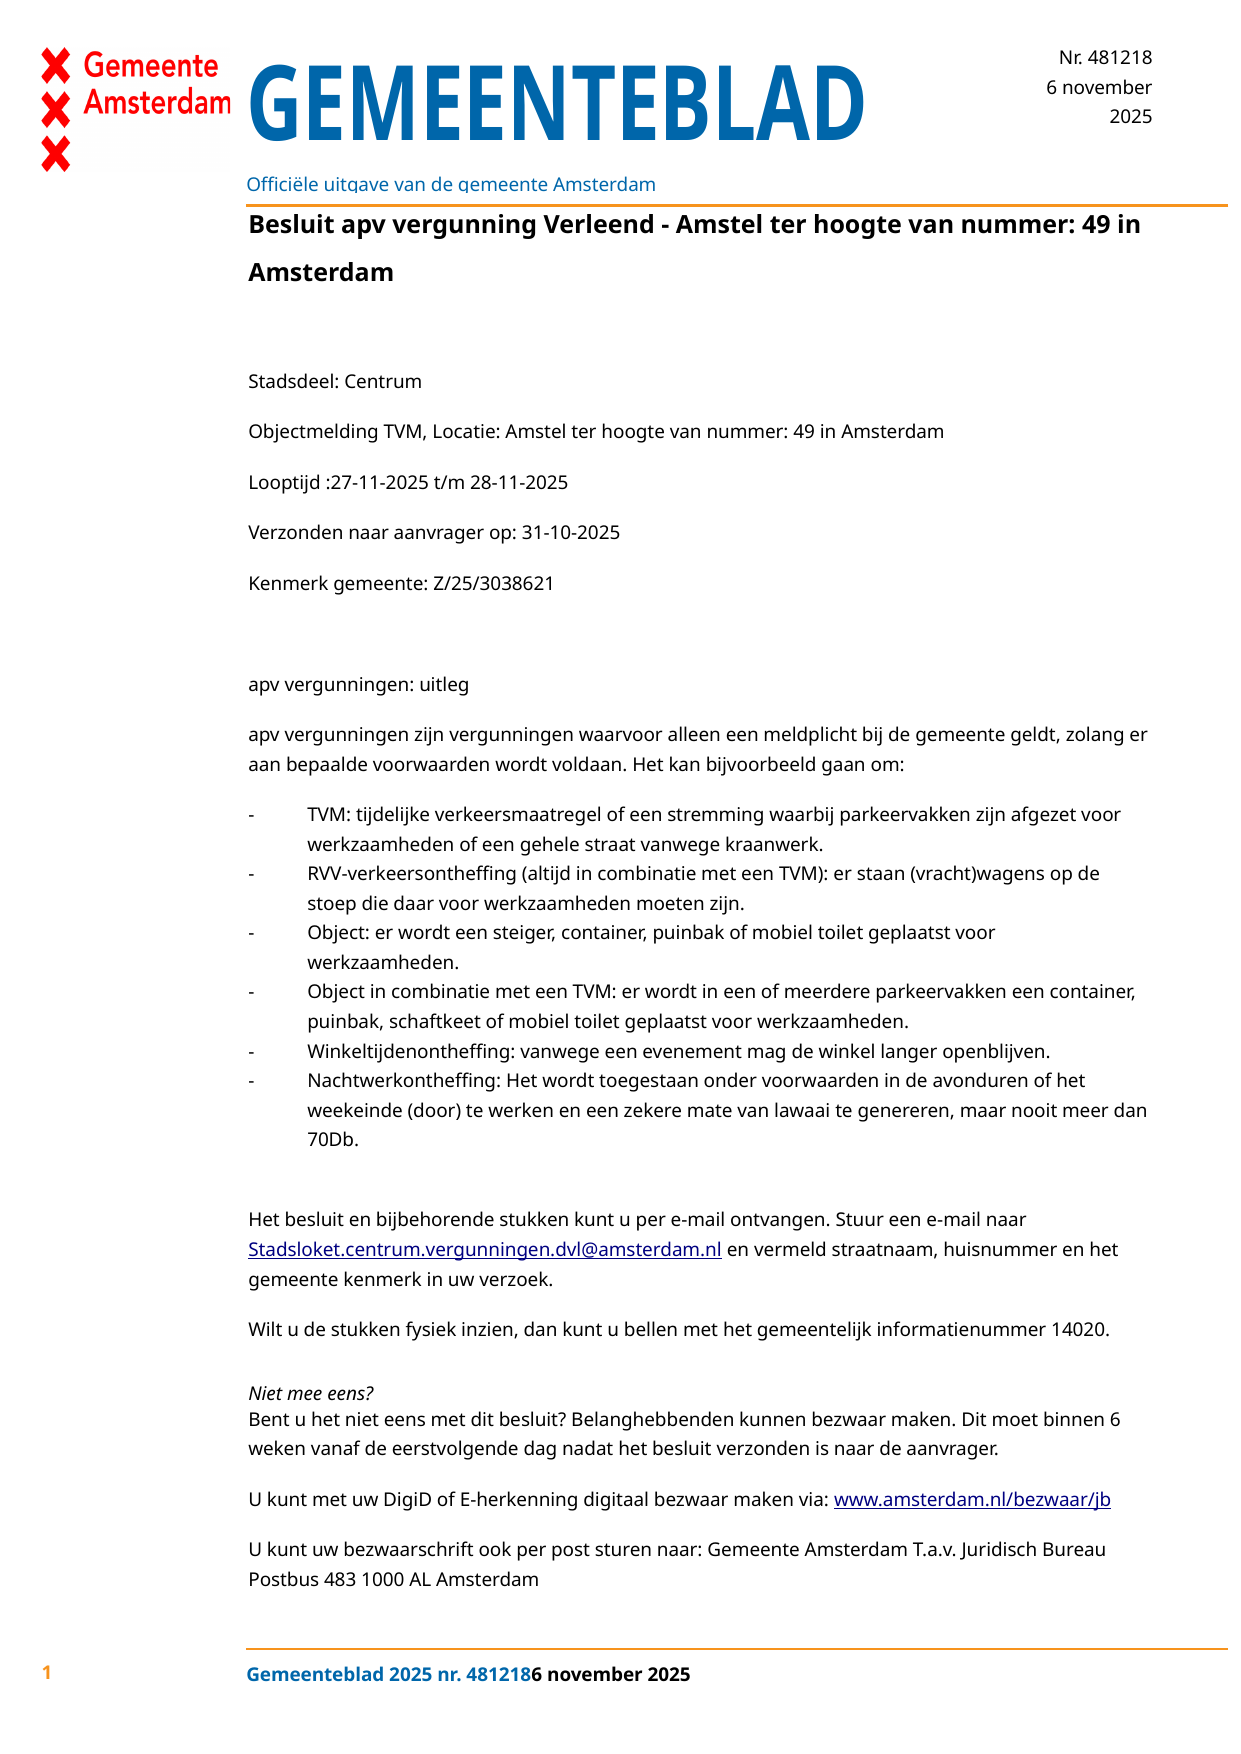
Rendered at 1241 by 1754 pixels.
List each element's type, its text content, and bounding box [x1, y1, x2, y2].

text apv vergunningen zijn vergunningen waarvoor alleen een meldplicht bij de gemeente geldt, zolang er aan bepaalde voorwaarden wordt voldaan. Het kan bijvoorbeeld gaan om: [248, 721, 1152, 777]
text Niet mee eens? [248, 1380, 1152, 1406]
text Het besluit en bijbehorende stukken kunt u per e-mail ontvangen. Stuur een e-mail naar Stadsloket.centrum.vergunningen.dvl@amsterdam.nl en vermeld straatnaam, huisnummer en het gemeente kenmerk in uw verzoek. [248, 1207, 1152, 1292]
text apv vergunningen: uitleg [248, 671, 1152, 697]
text Kenmerk gemeente: Z/25/3038621 [248, 570, 1152, 596]
list Nachtwerkontheffing: Het wordt toegestaan onder voorwaarden in de avonduren of het weekeinde (door) te werken en een zekere mate van lawaai te genereren, maar nooit meer dan 70Db. [248, 1067, 1152, 1152]
text Looptijd :27-11-2025 t/m 28-11-2025 [248, 469, 1152, 495]
text Verzonden naar aanvrager op: 31-10-2025 [248, 519, 1152, 545]
text Besluit apv vergunning Verleend - Amstel ter hoogte van nummer: 49 in Amsterdam [248, 207, 1152, 288]
text Bent u het niet eens met dit besluit? Belanghebbenden kunnen bezwaar maken. Dit moet binnen 6 weken vanaf de eerstvolgende dag nadat het besluit verzonden is naar de aanvrager. [248, 1406, 1152, 1461]
list RVV-verkeersontheffing (altijd in combinatie met een TVM): er staan (vracht)wagens op de stoep die daar voor werkzaamheden moeten zijn. [248, 860, 1152, 916]
text Stadsdeel: Centrum [248, 368, 1152, 394]
list TVM: tijdelijke verkeersmaatregel of een stremming waarbij parkeervakken zijn afgezet voor werkzaamheden of een gehele straat vanwege kraanwerk. [248, 801, 1152, 857]
list Winkeltijdenontheffing: vanwege een evenement mag de winkel langer openblijven. [248, 1038, 1152, 1064]
text Wilt u de stukken fysiek inzien, dan kunt u bellen met het gemeentelijk informatienummer 14020. [248, 1316, 1152, 1342]
text U kunt uw bezwaarschrift ook per post sturen naar: Gemeente Amsterdam T.a.v. Juridisch Bureau Postbus 483 1000 AL Amsterdam [248, 1536, 1152, 1592]
text U kunt met uw DigiD of E-herkenning digitaal bezwaar maken via: www.amsterdam.nl/bezwaar/jb [248, 1486, 1152, 1512]
picture [41, 47, 231, 172]
text Objectmelding TVM, Locatie: Amstel ter hoogte van nummer: 49 in Amsterdam [248, 419, 1152, 444]
list Object: er wordt een steiger, container, puinbak of mobiel toilet geplaatst voor werkzaamheden. [248, 919, 1152, 975]
list Object in combinatie met een TVM: er wordt in een of meerdere parkeervakken een container, puinbak, schaftkeet of mobiel toilet geplaatst voor werkzaamheden. [248, 979, 1152, 1034]
